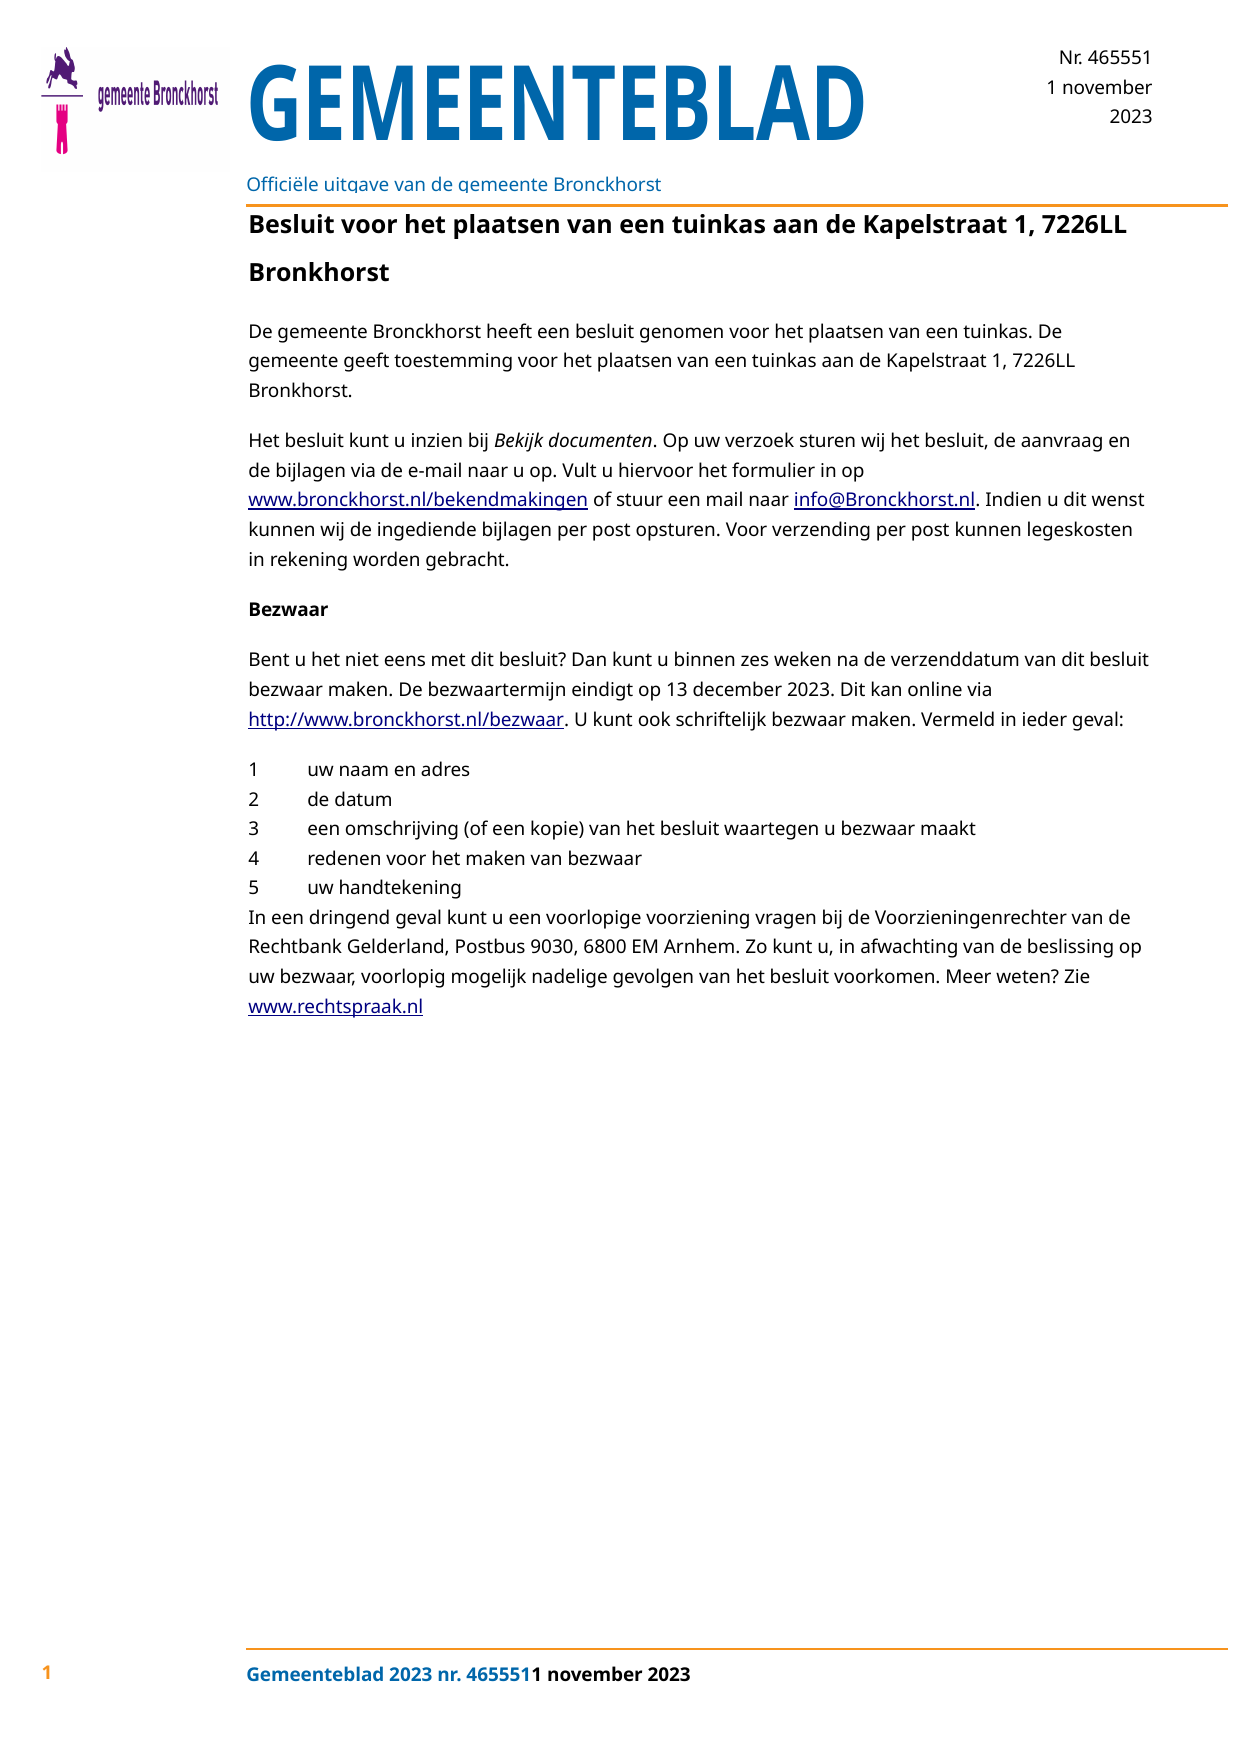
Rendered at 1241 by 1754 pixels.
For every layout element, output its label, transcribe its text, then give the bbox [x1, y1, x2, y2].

picture [41, 47, 231, 172]
list redenen voor het maken van bezwaar [248, 845, 1152, 871]
text Bezwaar [248, 596, 1152, 622]
list uw handtekening [248, 874, 1152, 900]
list de datum [248, 786, 1152, 812]
text Het besluit kunt u inzien bij Bekijk documenten. Op uw verzoek sturen wij het besluit, de aanvraag en de bijlagen via de e-mail naar u op. Vult u hiervoor het formulier in op www.bronckhorst.nl/bekendmakingen of stuur een mail naar info@Bronckhorst.nl. Indien u dit wenst kunnen wij de ingediende bijlagen per post opsturen. Voor verzending per post kunnen legeskosten in rekening worden gebracht. [248, 427, 1152, 572]
list een omschrijving (of een kopie) van het besluit waartegen u bezwaar maakt [248, 815, 1152, 841]
list uw naam en adres [248, 756, 1152, 782]
text Bent u het niet eens met dit besluit? Dan kunt u binnen zes weken na de verzenddatum van dit besluit bezwaar maken. De bezwaartermijn eindigt op 13 december 2023. Dit kan online via http://www.bronckhorst.nl/bezwaar. U kunt ook schriftelijk bezwaar maken. Vermeld in ieder geval: [248, 647, 1152, 732]
text Besluit voor het plaatsen van een tuinkas aan de Kapelstraat 1, 7226LL Bronkhorst [248, 207, 1152, 288]
text In een dringend geval kunt u een voorlopige voorziening vragen bij de Voorzieningenrechter van de Rechtbank Gelderland, Postbus 9030, 6800 EM Arnhem. Zo kunt u, in afwachting van de beslissing op uw bezwaar, voorlopig mogelijk nadelige gevolgen van het besluit voorkomen. Meer weten? Zie www.rechtspraak.nl [248, 904, 1152, 1019]
text De gemeente Bronckhorst heeft een besluit genomen voor het plaatsen van een tuinkas. De gemeente geeft toestemming voor het plaatsen van een tuinkas aan de Kapelstraat 1, 7226LL Bronkhorst. [248, 318, 1152, 403]
